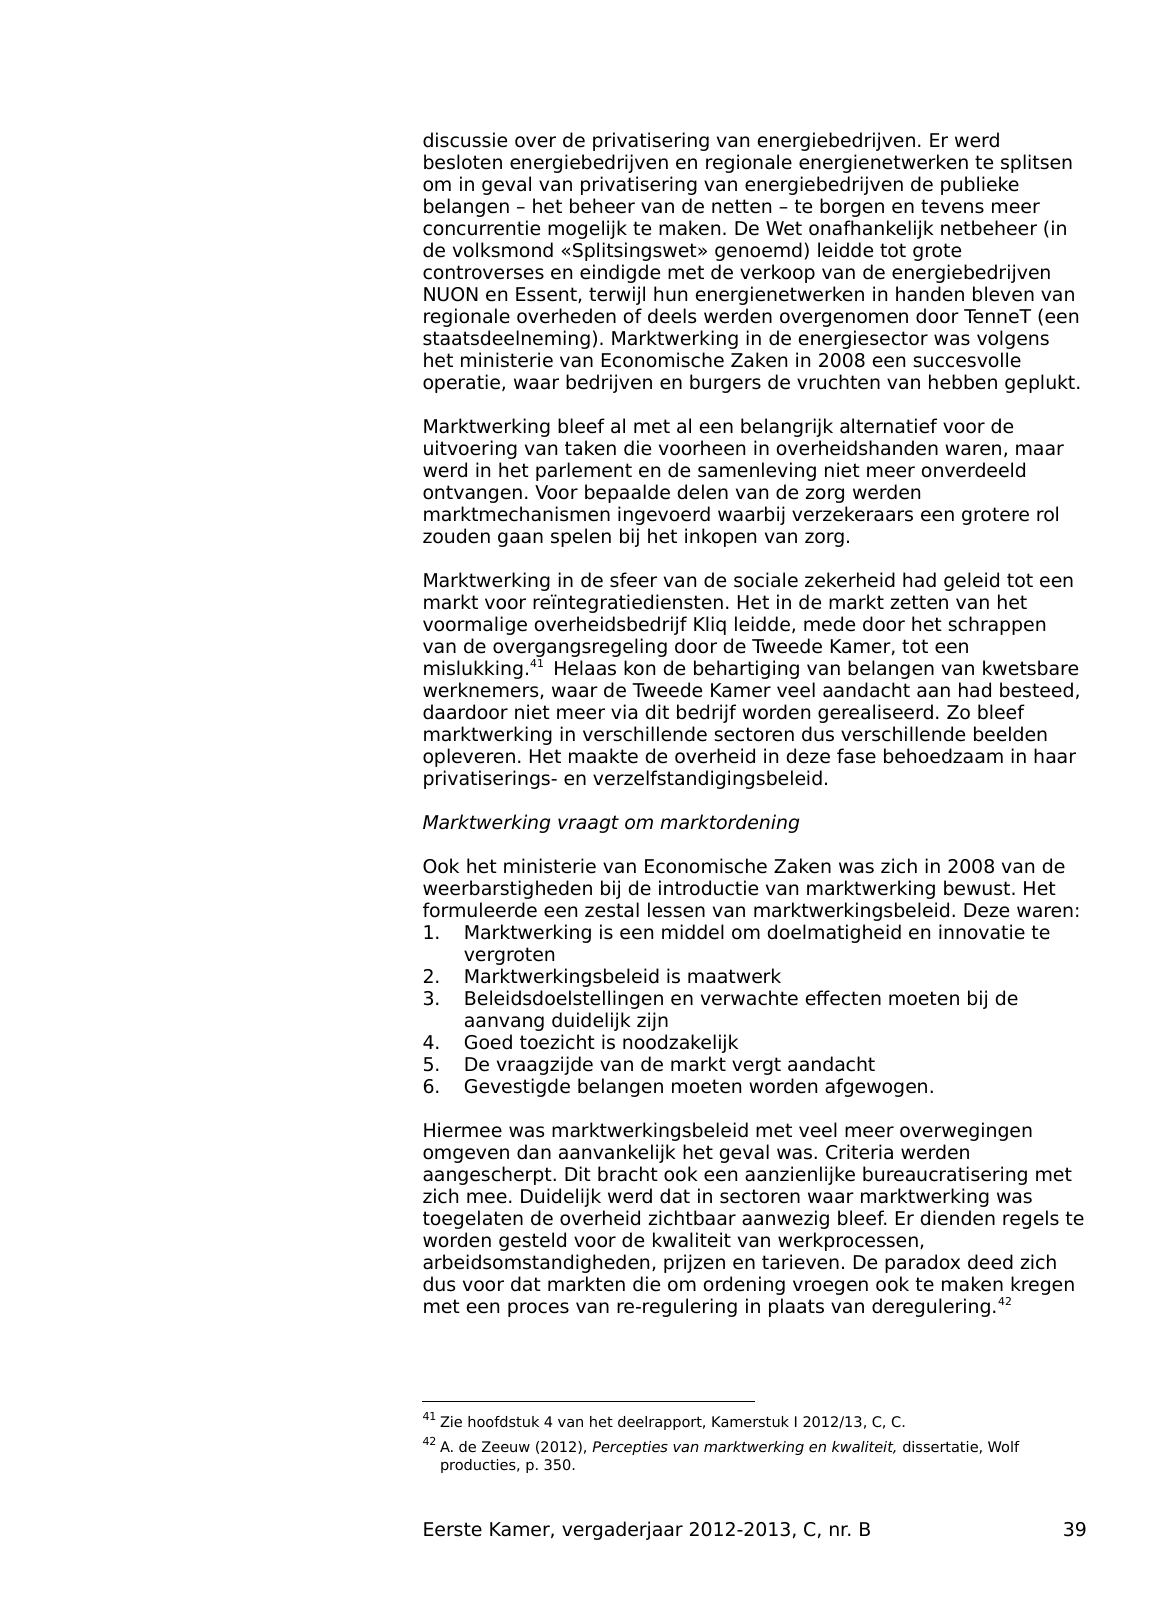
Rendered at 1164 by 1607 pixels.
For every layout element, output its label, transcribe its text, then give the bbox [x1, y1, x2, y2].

text Marktwerking bleef al met al een belangrijk alternatief voor de uitvoering van taken die voorheen in overheidshanden waren, maar werd in het parlement en de samenleving niet meer onverdeeld ontvangen. Voor bepaalde delen van de zorg werden marktmechanismen ingevoerd waarbij verzekeraars een grotere rol zouden gaan spelen bij het inkopen van zorg. [422, 416, 1087, 548]
subtitle Marktwerking vraagt om marktordening [422, 812, 1087, 834]
text 5. De vraagzijde van de markt vergt aandacht [422, 1054, 1087, 1076]
text 6. Gevestigde belangen moeten worden afgewogen. [422, 1076, 1087, 1098]
text 3. Beleidsdoelstellingen en verwachte effecten moeten bij de aanvang duidelijk zijn [422, 988, 1087, 1032]
text Ook het ministerie van Economische Zaken was zich in 2008 van de weerbarstigheden bij de introductie van marktwerking bewust. Het formuleerde een zestal lessen van marktwerkingsbeleid. Deze waren: [422, 856, 1087, 922]
text Hiermee was marktwerkingsbeleid met veel meer overwegingen omgeven dan aanvankelijk het geval was. Criteria werden aangescherpt. Dit bracht ook een aanzienlijke bureaucratisering met zich mee. Duidelijk werd dat in sectoren waar marktwerking was toegelaten de overheid zichtbaar aanwezig bleef. Er dienden regels te worden gesteld voor de kwaliteit van werkprocessen, arbeidsomstandigheden, prijzen en tarieven. De paradox deed zich dus voor dat markten die om ordening vroegen ook te maken kregen met een proces van re-regulering in plaats van deregulering. [422, 1120, 1087, 1318]
text A. de Zeeuw (2012), Percepties van marktwerking en kwaliteit, dissertatie, Wolf producties, p. 350. [422, 1435, 1087, 1474]
text 4. Goed toezicht is noodzakelijk [422, 1032, 1087, 1054]
text 2. Marktwerkingsbeleid is maatwerk [422, 966, 1087, 988]
text Zie hoofdstuk 4 van het deelrapport, Kamerstuk I 2012/13, C, C. [422, 1410, 1087, 1432]
text 1. Marktwerking is een middel om doelmatigheid en innovatie te vergroten [422, 922, 1087, 966]
text Marktwerking in de sfeer van de sociale zekerheid had geleid tot een markt voor reïntegratiediensten. Het in de markt zetten van het voormalige overheidsbedrijf Kliq leidde, mede door het schrappen van de overgangsregeling door de Tweede Kamer, tot een mislukking. Helaas kon de behartiging van belangen van kwetsbare werknemers, waar de Tweede Kamer veel aandacht aan had besteed, daardoor niet meer via dit bedrijf worden gerealiseerd. Zo bleef marktwerking in verschillende sectoren dus verschillende beelden opleveren. Het maakte de overheid in deze fase behoedzaam in haar privatiserings- en verzelfstandigingsbeleid. [422, 570, 1087, 790]
text discussie over de privatisering van energiebedrijven. Er werd besloten energiebedrijven en regionale energienetwerken te splitsen om in geval van privatisering van energiebedrijven de publieke belangen – het beheer van de netten – te borgen en tevens meer concurrentie mogelijk te maken. De Wet onafhankelijk netbeheer (in de volksmond «Splitsingswet» genoemd) leidde tot grote controverses en eindigde met de verkoop van de energiebedrijven NUON en Essent, terwijl hun energienetwerken in handen bleven van regionale overheden of deels werden overgenomen door TenneT (een staatsdeelneming). Marktwerking in de energiesector was volgens het ministerie van Economische Zaken in 2008 een succesvolle operatie, waar bedrijven en burgers de vruchten van hebben geplukt. [422, 130, 1087, 394]
